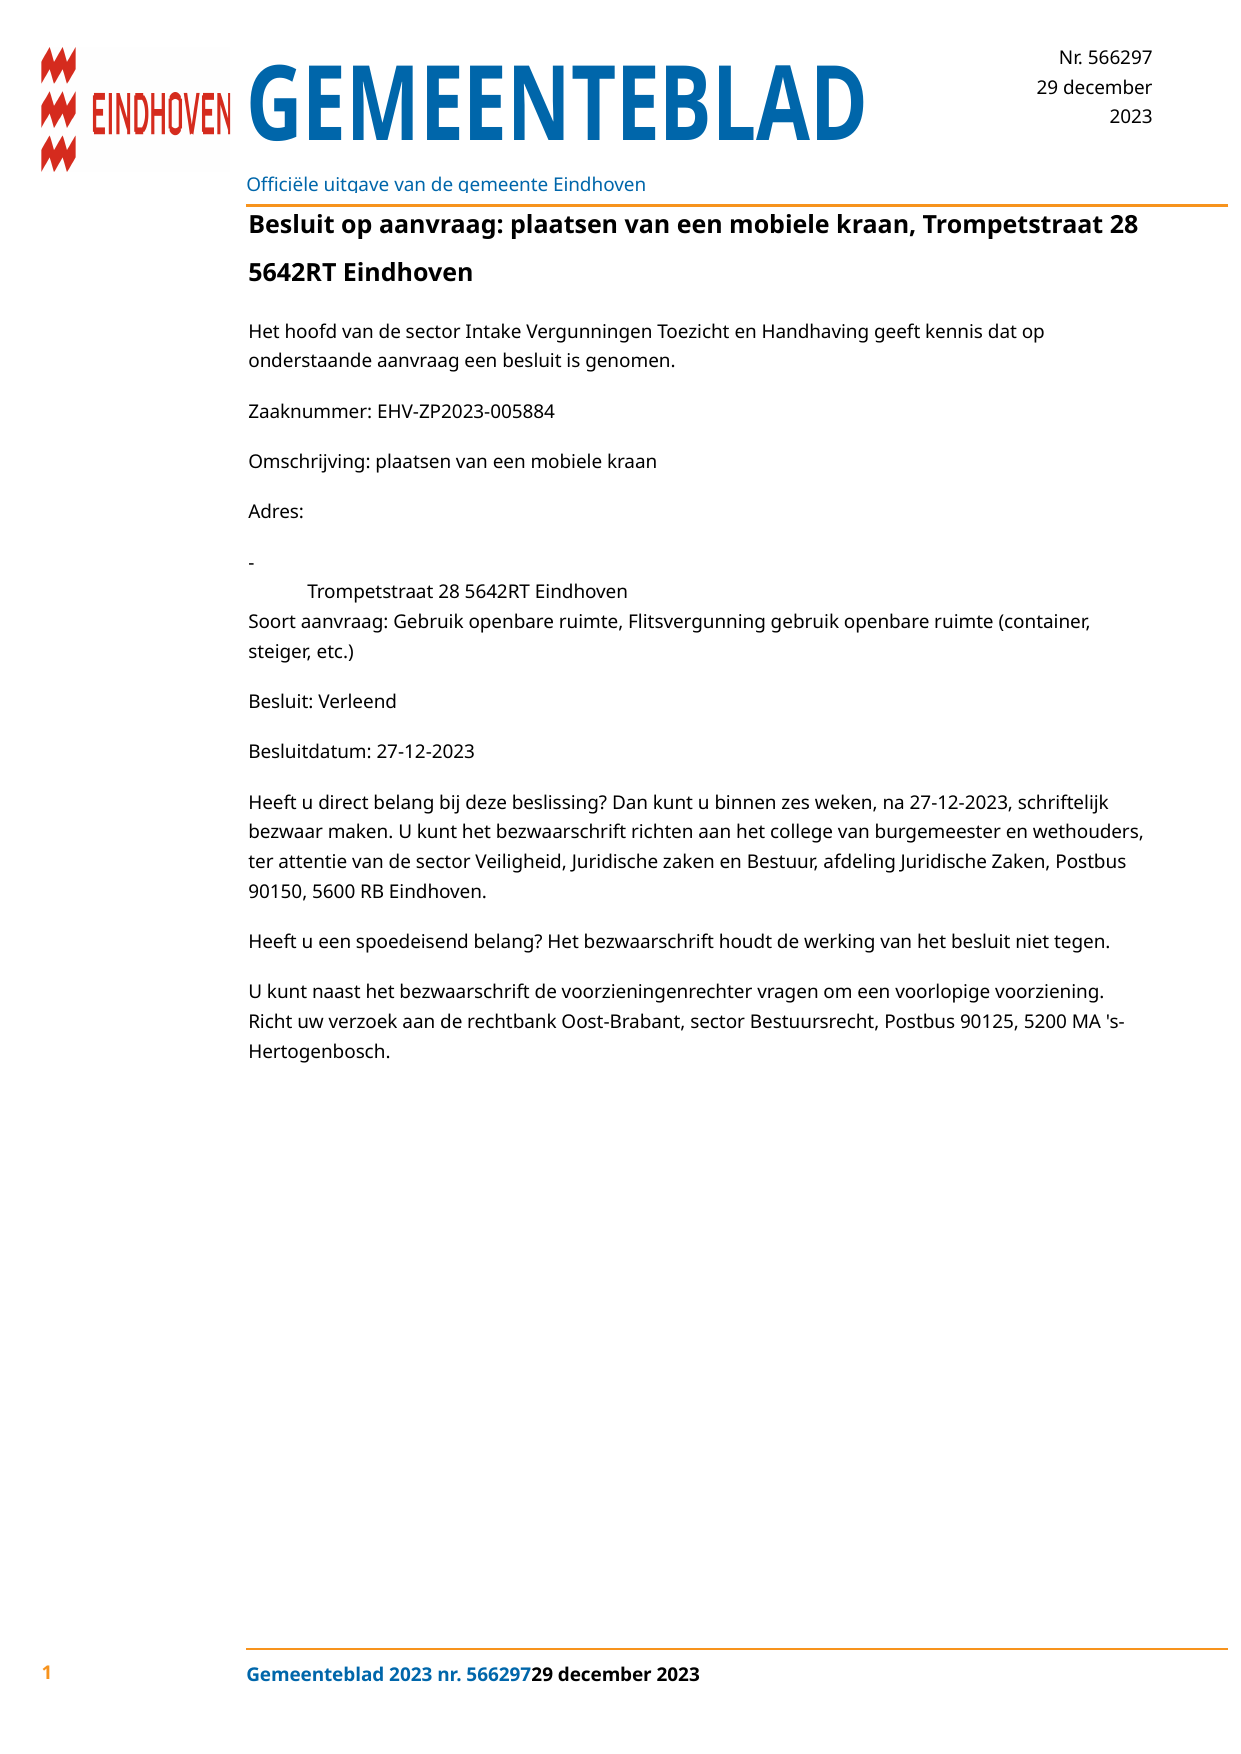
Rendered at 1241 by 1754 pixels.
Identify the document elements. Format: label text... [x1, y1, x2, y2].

text Heeft u een spoedeisend belang? Het bezwaarschrift houdt de werking van het besluit niet tegen. [248, 928, 1152, 954]
text Het hoofd van de sector Intake Vergunningen Toezicht en Handhaving geeft kennis dat op onderstaande aanvraag een besluit is genomen. [248, 318, 1152, 373]
text Heeft u direct belang bij deze beslissing? Dan kunt u binnen zes weken, na 27-12-2023, schriftelijk bezwaar maken. U kunt het bezwaarschrift richten aan het college van burgemeester en wethouders, ter attentie van de sector Veiligheid, Juridische zaken en Bestuur, afdeling Juridische Zaken, Postbus 90150, 5600 RB Eindhoven. [248, 789, 1152, 904]
text Adres: [248, 499, 1152, 524]
text U kunt naast het bezwaarschrift de voorzieningenrechter vragen om een voorlopige voorziening. Richt uw verzoek aan de rechtbank Oost-Brabant, sector Bestuursrecht, Postbus 90125, 5200 MA 's-Hertogenbosch. [248, 979, 1152, 1064]
text Soort aanvraag: Gebruik openbare ruimte, Flitsvergunning gebruik openbare ruimte (container, steiger, etc.) [248, 608, 1152, 664]
text Besluit op aanvraag: plaatsen van een mobiele kraan, Trompetstraat 28 5642RT Eindhoven [248, 207, 1152, 288]
text Zaaknummer: EHV-ZP2023-005884 [248, 398, 1152, 424]
text Omschrijving: plaatsen van een mobiele kraan [248, 448, 1152, 474]
picture [41, 47, 231, 172]
list Trompetstraat 28 5642RT Eindhoven [248, 579, 1152, 604]
text Besluitdatum: 27-12-2023 [248, 739, 1152, 764]
text Besluit: Verleend [248, 688, 1152, 714]
